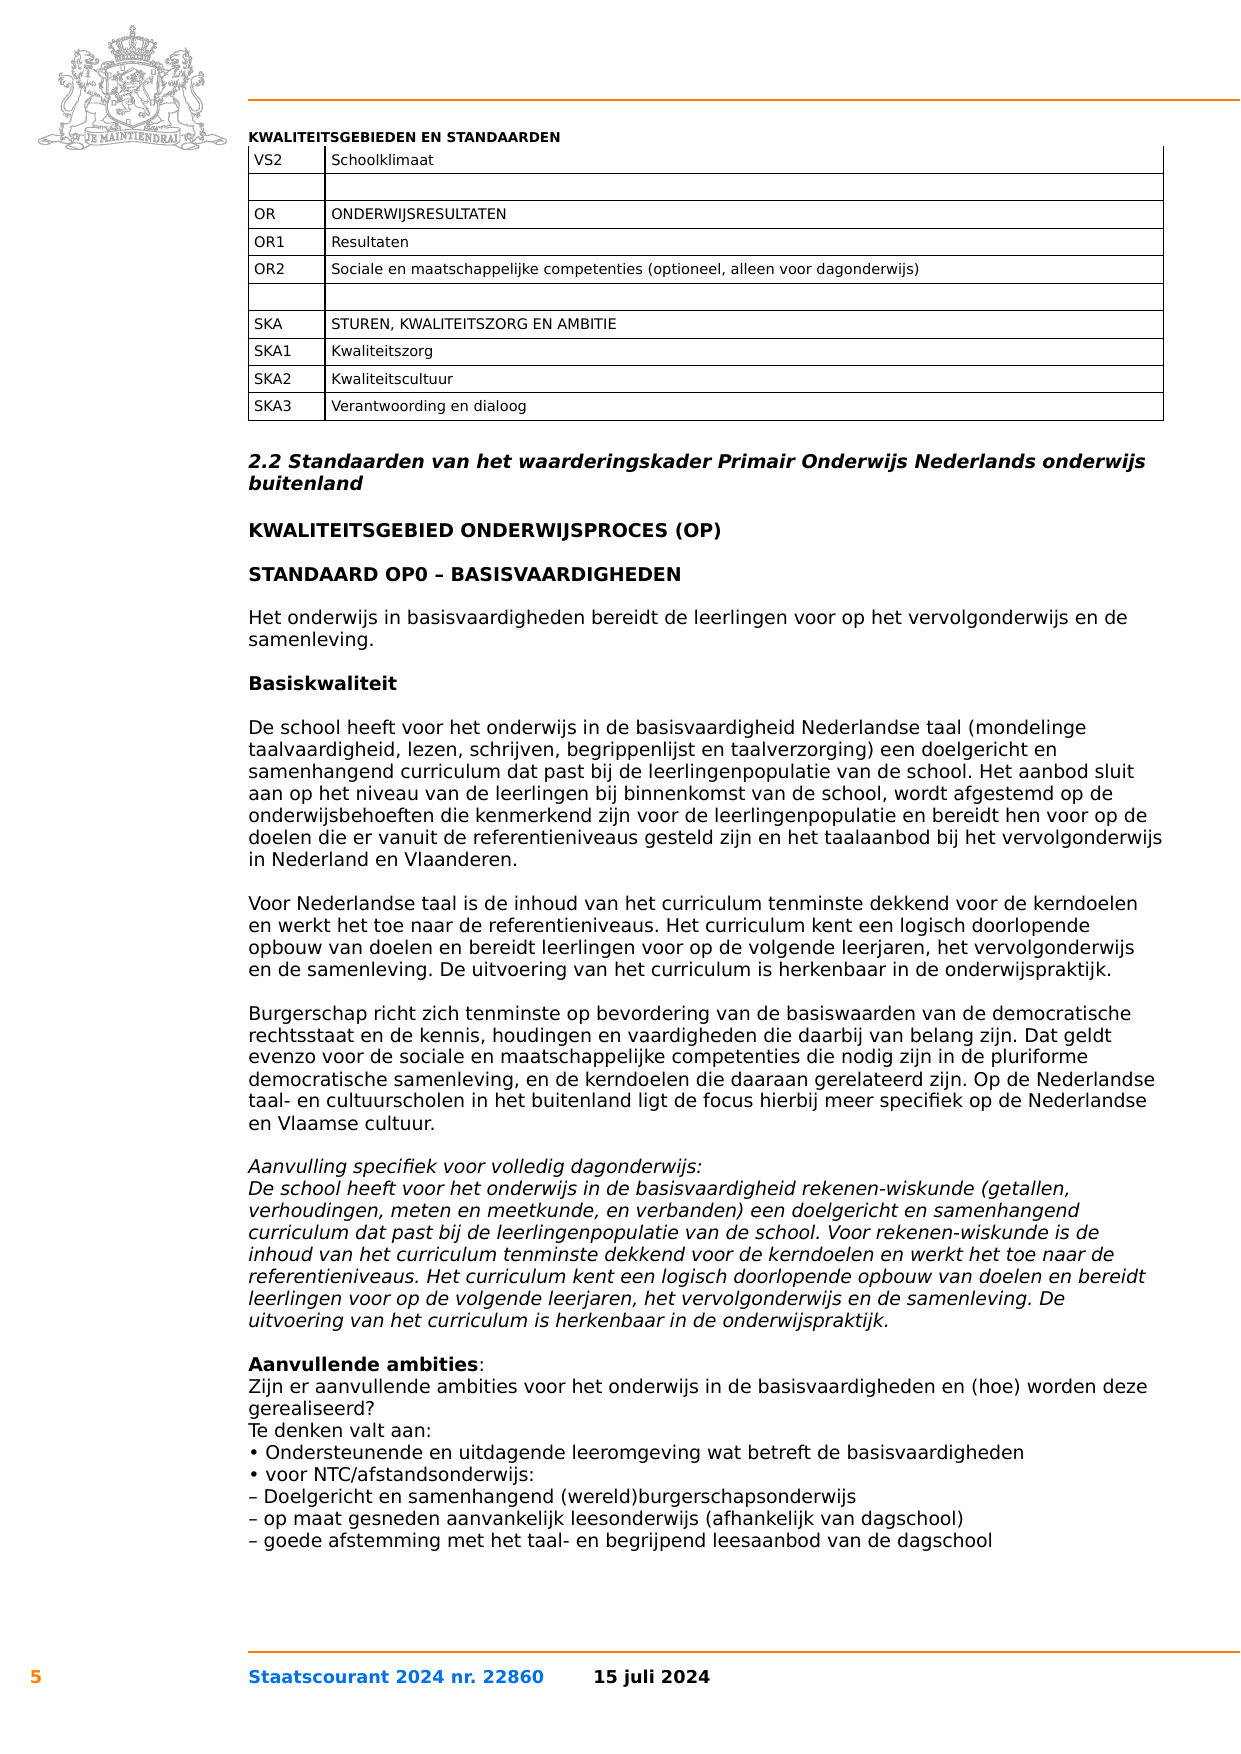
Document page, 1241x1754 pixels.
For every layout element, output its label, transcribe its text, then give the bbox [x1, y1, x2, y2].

table_cell Kwaliteitszorg [326, 339, 1163, 365]
table_cell Sociale en maatschappelijke competenties (optioneel, alleen voor dagonderwijs) [326, 256, 1163, 283]
table_cell [326, 174, 1163, 200]
text Aanvulling specifiek voor volledig dagonderwijs: [248, 1156, 1163, 1178]
table_header KWALITEITSGEBIEDEN EN STANDAARDEN [248, 130, 1163, 146]
table_cell Resultaten [326, 229, 1163, 255]
table_cell Kwaliteitscultuur [326, 366, 1163, 392]
table_cell STUREN, KWALITEITSZORG EN AMBITIE [326, 311, 1163, 337]
text • Ondersteunende en uitdagende leeromgeving wat betreft de basisvaardigheden [248, 1442, 1163, 1464]
picture [38, 25, 227, 150]
text Het onderwijs in basisvaardigheden bereidt de leerlingen voor op het vervolgonderwijs en de samenleving. [248, 607, 1163, 651]
table_cell Verantwoording en dialoog [326, 393, 1163, 419]
table_cell SKA2 [249, 366, 324, 392]
table_cell ONDERWIJSRESULTATEN [326, 201, 1163, 228]
subtitle 2.2 Standaarden van het waarderingskader Primair Onderwijs Nederlands onderwijs buitenland [248, 451, 1163, 494]
table_cell [249, 284, 324, 310]
text – goede afstemming met het taal- en begrijpend leesaanbod van de dagschool [248, 1530, 1163, 1552]
table_cell SKA [249, 311, 324, 337]
table_cell SKA3 [249, 393, 324, 419]
text Burgerschap richt zich tenminste op bevordering van de basiswaarden van de democratische rechtsstaat en de kennis, houdingen en vaardigheden die daarbij van belang zijn. Dat geldt evenzo voor de sociale en maatschappelijke competenties die nodig zijn in de pluriforme democratische samenleving, en de kerndoelen die daaraan gerelateerd zijn. Op de Nederlandse taal- en cultuurscholen in het buitenland ligt de focus hierbij meer specifiek op de Nederlandse en Vlaamse cultuur. [248, 1002, 1163, 1134]
text Aanvullende ambities: [248, 1354, 1163, 1376]
table_cell OR [249, 201, 324, 228]
table_cell OR2 [249, 256, 324, 283]
text – Doelgericht en samenhangend (wereld)burgerschapsonderwijs [248, 1486, 1163, 1508]
table_cell SKA1 [249, 339, 324, 365]
table_cell [326, 284, 1163, 310]
subtitle STANDAARD OP0 – BASISVAARDIGHEDEN [248, 563, 1163, 585]
subtitle Basiskwaliteit [248, 673, 1163, 695]
text Te denken valt aan: [248, 1420, 1163, 1442]
table_cell Schoolklimaat [326, 146, 1163, 173]
text Zijn er aanvullende ambities voor het onderwijs in de basisvaardigheden en (hoe) worden deze gerealiseerd? [248, 1376, 1163, 1420]
text De school heeft voor het onderwijs in de basisvaardigheid rekenen-wiskunde (getallen, verhoudingen, meten en meetkunde, en verbanden) een doelgericht en samenhangend curriculum dat past bij de leerlingenpopulatie van de school. Voor rekenen-wiskunde is de inhoud van het curriculum tenminste dekkend voor de kerndoelen en werkt het toe naar de referentieniveaus. Het curriculum kent een logisch doorlopende opbouw van doelen en bereidt leerlingen voor op de volgende leerjaren, het vervolgonderwijs en de samenleving. De uitvoering van het curriculum is herkenbaar in de onderwijspraktijk. [248, 1178, 1163, 1332]
subtitle KWALITEITSGEBIED ONDERWIJSPROCES (OP) [248, 519, 1163, 542]
table_cell [249, 174, 324, 200]
table_cell OR1 [249, 229, 324, 255]
text De school heeft voor het onderwijs in de basisvaardigheid Nederlandse taal (mondelinge taalvaardigheid, lezen, schrijven, begrippenlijst en taalverzorging) een doelgericht en samenhangend curriculum dat past bij de leerlingenpopulatie van de school. Het aanbod sluit aan op het niveau van de leerlingen bij binnenkomst van de school, wordt afgestemd op de onderwijsbehoeften die kenmerkend zijn voor de leerlingenpopulatie en bereidt hen voor op de doelen die er vanuit de referentieniveaus gesteld zijn en het taalaanbod bij het vervolgonderwijs in Nederland en Vlaanderen. [248, 717, 1163, 871]
text • voor NTC/afstandsonderwijs: [248, 1464, 1163, 1486]
text – op maat gesneden aanvankelijk leesonderwijs (afhankelijk van dagschool) [248, 1508, 1163, 1530]
table_cell VS2 [249, 146, 324, 173]
text Voor Nederlandse taal is de inhoud van het curriculum tenminste dekkend voor de kerndoelen en werkt het toe naar de referentieniveaus. Het curriculum kent een logisch doorlopende opbouw van doelen en bereidt leerlingen voor op de volgende leerjaren, het vervolgonderwijs en de samenleving. De uitvoering van het curriculum is herkenbaar in de onderwijspraktijk. [248, 893, 1163, 981]
